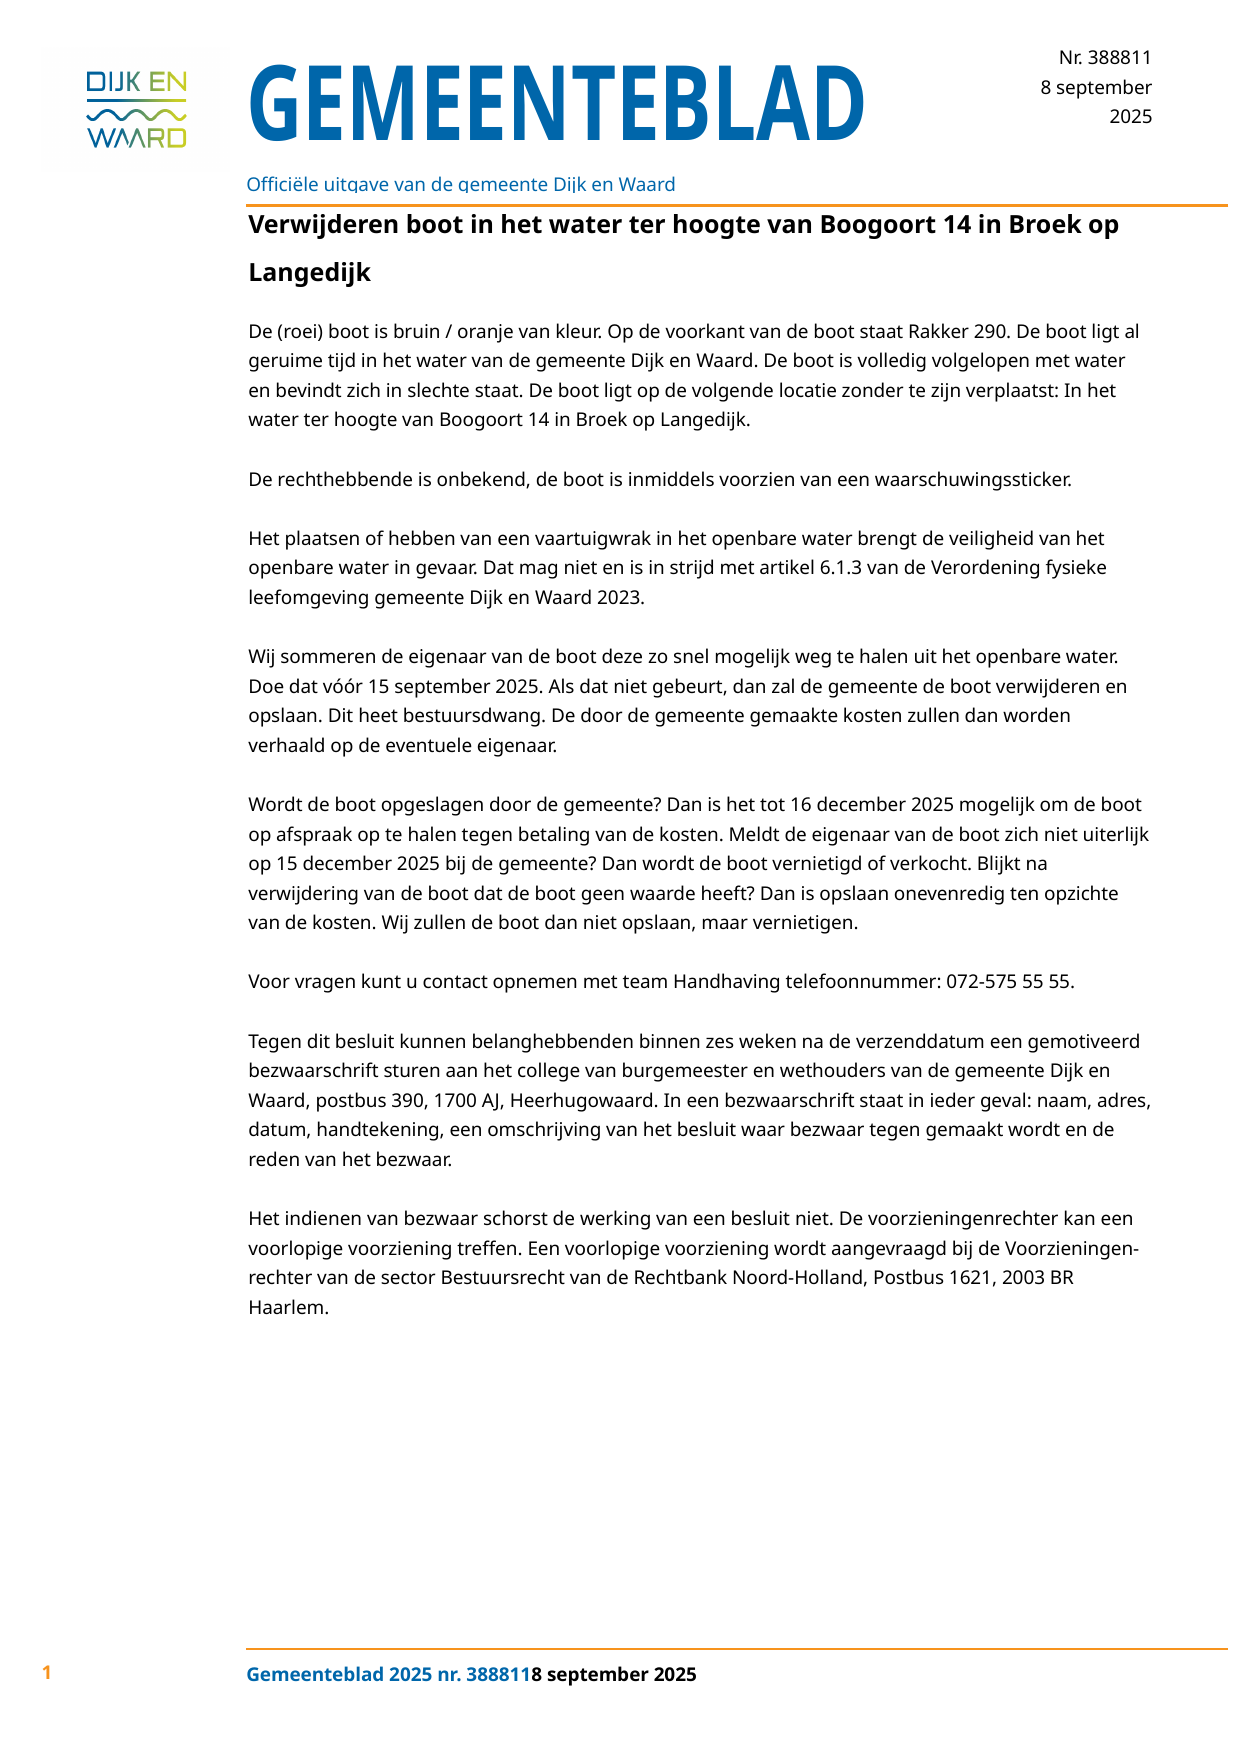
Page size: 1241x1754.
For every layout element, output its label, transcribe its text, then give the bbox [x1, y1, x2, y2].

text Het plaatsen of hebben van een vaartuigwrak in het openbare water brengt de veiligheid van het openbare water in gevaar. Dat mag niet en is in strijd met artikel 6.1.3 van de Verordening fysieke leefomgeving gemeente Dijk en Waard 2023. [248, 525, 1152, 610]
text De (roei) boot is bruin / oranje van kleur. Op de voorkant van de boot staat Rakker 290. De boot ligt al geruime tijd in het water van de gemeente Dijk en Waard. De boot is volledig volgelopen met water en bevindt zich in slechte staat. De boot ligt op de volgende locatie zonder te zijn verplaatst: In het water ter hoogte van Boogoort 14 in Broek op Langedijk. [248, 318, 1152, 432]
text Voor vragen kunt u contact opnemen met team Handhaving telefoonnummer: 072-575 55 55. [248, 969, 1152, 994]
text Wordt de boot opgeslagen door de gemeente? Dan is het tot 16 december 2025 mogelijk om de boot op afspraak op te halen tegen betaling van de kosten. Meldt de eigenaar van de boot zich niet uiterlijk op 15 december 2025 bij de gemeente? Dan wordt de boot vernietigd of verkocht. Blijkt na verwijdering van de boot dat de boot geen waarde heeft? Dan is opslaan onevenredig ten opzichte van de kosten. Wij zullen de boot dan niet opslaan, maar vernietigen. [248, 791, 1152, 935]
text Het indienen van bezwaar schorst de werking van een besluit niet. De voorzieningenrechter kan een voorlopige voorziening treffen. Een voorlopige voorziening wordt aangevraagd bij de Voorzieningen-rechter van de sector Bestuursrecht van de Rechtbank Noord-Holland, Postbus 1621, 2003 BR Haarlem. [248, 1205, 1152, 1320]
text De rechthebbende is onbekend, de boot is inmiddels voorzien van een waarschuwingssticker. [248, 466, 1152, 492]
text Verwijderen boot in het water ter hoogte van Boogoort 14 in Broek op Langedijk [248, 207, 1152, 288]
picture [41, 47, 231, 172]
text Wij sommeren de eigenaar van de boot deze zo snel mogelijk weg te halen uit het openbare water. Doe dat vóór 15 september 2025. Als dat niet gebeurt, dan zal de gemeente de boot verwijderen en opslaan. Dit heet bestuursdwang. De door de gemeente gemaakte kosten zullen dan worden verhaald op de eventuele eigenaar. [248, 643, 1152, 758]
text Tegen dit besluit kunnen belanghebbenden binnen zes weken na de verzenddatum een gemotiveerd bezwaarschrift sturen aan het college van burgemeester en wethouders van de gemeente Dijk en Waard, postbus 390, 1700 AJ, Heerhugowaard. In een bezwaarschrift staat in ieder geval: naam, adres, datum, handtekening, een omschrijving van het besluit waar bezwaar tegen gemaakt wordt en de reden van het bezwaar. [248, 1028, 1152, 1172]
